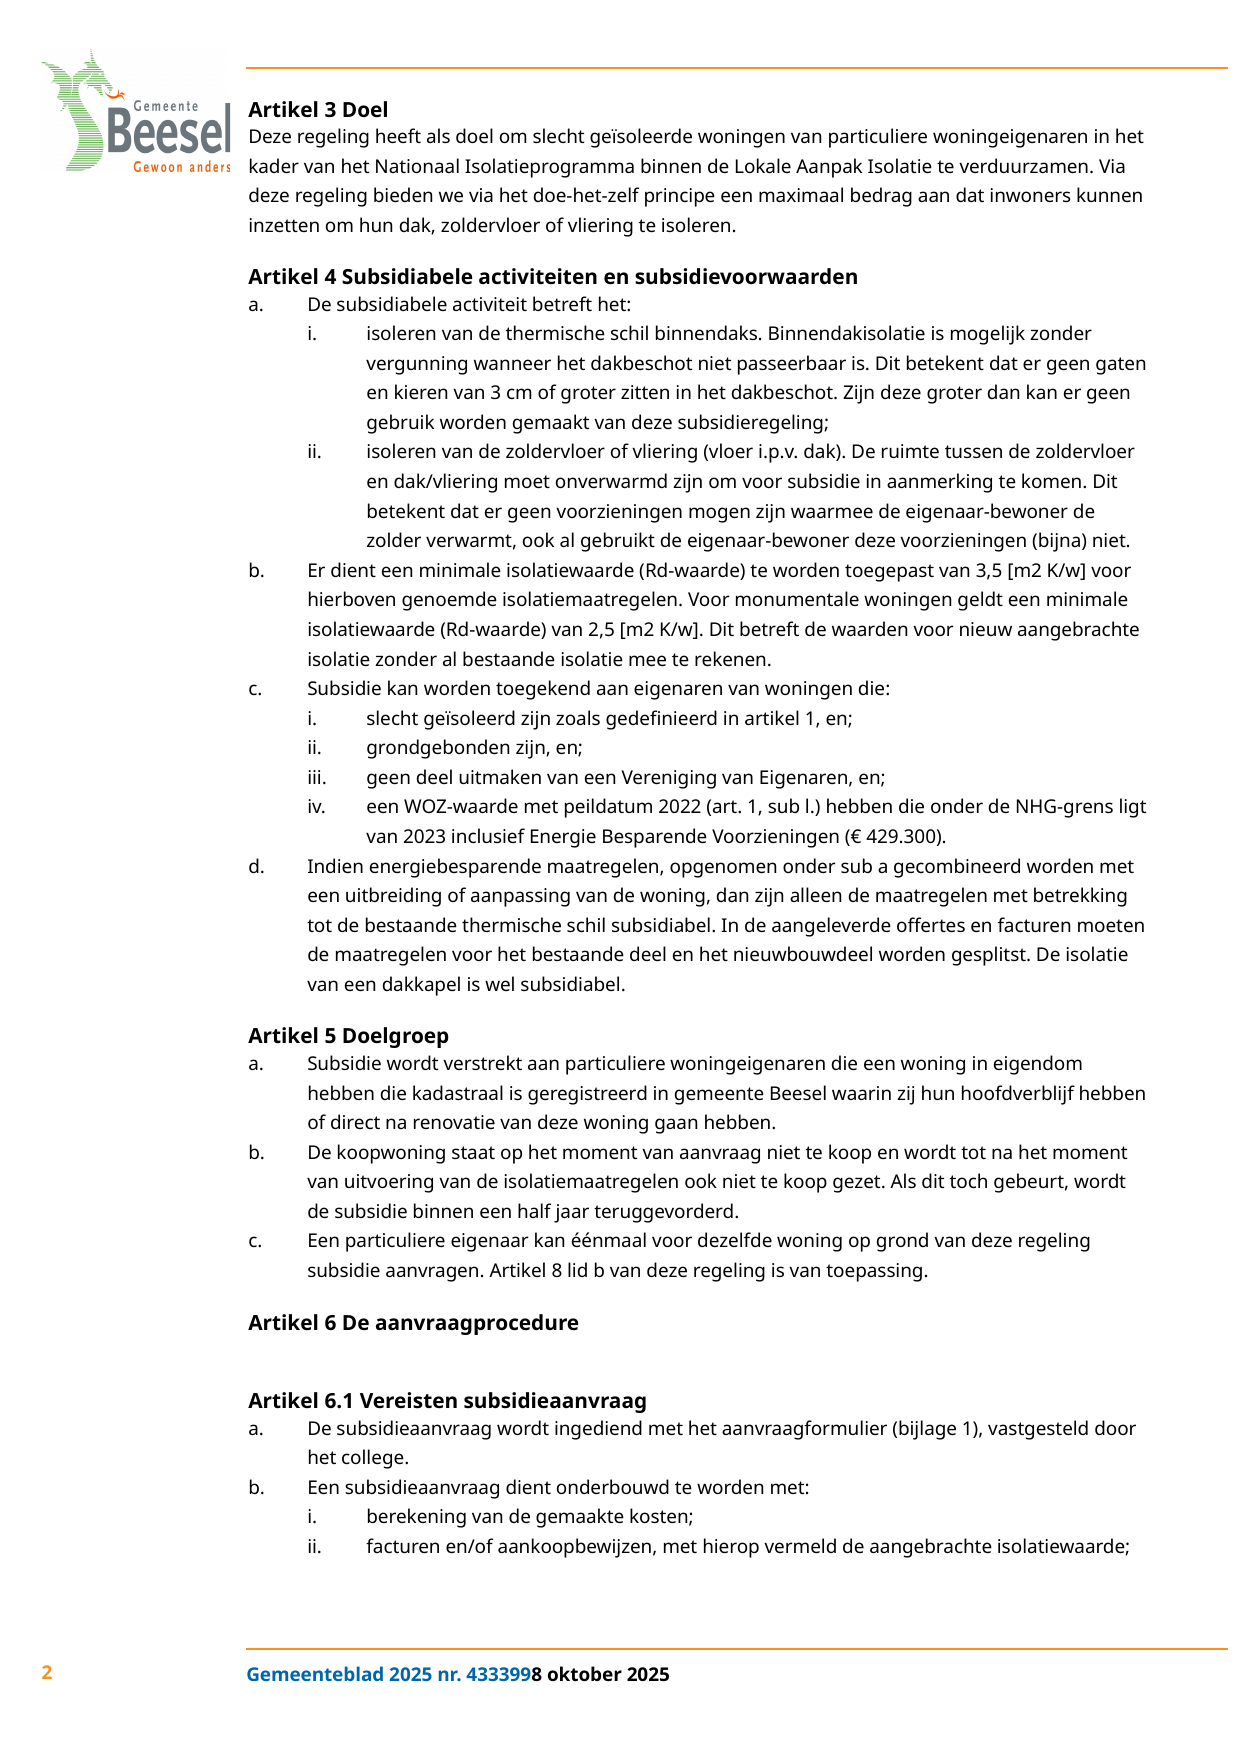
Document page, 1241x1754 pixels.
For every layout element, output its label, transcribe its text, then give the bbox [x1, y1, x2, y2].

list isoleren van de zoldervloer of vliering (vloer i.p.v. dak). De ruimte tussen de zoldervloer en dak/vliering moet onverwarmd zijn om voor subsidie in aanmerking te komen. Dit betekent dat er geen voorzieningen mogen zijn waarmee de eigenaar-bewoner de zolder verwarmt, ook al gebruikt de eigenaar-bewoner deze voorzieningen (bijna) niet. [307, 439, 1152, 553]
text Artikel 4 Subsidiabele activiteiten en subsidievoorwaarden [248, 262, 1152, 291]
picture [41, 47, 231, 172]
list Een subsidieaanvraag dient onderbouwd te worden met: [248, 1474, 1152, 1500]
text Deze regeling heeft als doel om slecht geïsoleerde woningen van particuliere woningeigenaren in het kader van het Nationaal Isolatieprogramma binnen de Lokale Aanpak Isolatie te verduurzamen. Via deze regeling bieden we via het doe-het-zelf principe een maximaal bedrag aan dat inwoners kunnen inzetten om hun dak, zoldervloer of vliering te isoleren. [248, 123, 1152, 238]
list geen deel uitmaken van een Vereniging van Eigenaren, en; [307, 764, 1152, 790]
list Subsidie wordt verstrekt aan particuliere woningeigenaren die een woning in eigendom hebben die kadastraal is geregistreerd in gemeente Beesel waarin zij hun hoofdverblijf hebben of direct na renovatie van deze woning gaan hebben. [248, 1050, 1152, 1135]
list isoleren van de thermische schil binnendaks. Binnendakisolatie is mogelijk zonder vergunning wanneer het dakbeschot niet passeerbaar is. Dit betekent dat er geen gaten en kieren van 3 cm of groter zitten in het dakbeschot. Zijn deze groter dan kan er geen gebruik worden gemaakt van deze subsidieregeling; [307, 320, 1152, 435]
text Artikel 6 De aanvraagprocedure [248, 1308, 1152, 1336]
text Artikel 6.1 Vereisten subsidieaanvraag [248, 1386, 1152, 1415]
list Een particuliere eigenaar kan éénmaal voor dezelfde woning op grond van deze regeling subsidie aanvragen. Artikel 8 lid b van deze regeling is van toepassing. [248, 1228, 1152, 1283]
list grondgebonden zijn, en; [307, 734, 1152, 760]
list facturen en/of aankoopbewijzen, met hierop vermeld de aangebrachte isolatiewaarde; [307, 1533, 1152, 1559]
list De subsidieaanvraag wordt ingediend met het aanvraagformulier (bijlage 1), vastgesteld door het college. [248, 1415, 1152, 1470]
list slecht geïsoleerd zijn zoals gedefinieerd in artikel 1, en; [307, 705, 1152, 731]
list De subsidiabele activiteit betreft het: [248, 291, 1152, 317]
list Subsidie kan worden toegekend aan eigenaren van woningen die: [248, 675, 1152, 701]
list Er dient een minimale isolatiewaarde (Rd-waarde) te worden toegepast van 3,5 [m2 K/w] voor hierboven genoemde isolatiemaatregelen. Voor monumentale woningen geldt een minimale isolatiewaarde (Rd-waarde) van 2,5 [m2 K/w]. Dit betreft de waarden voor nieuw aangebrachte isolatie zonder al bestaande isolatie mee te rekenen. [248, 557, 1152, 672]
list een WOZ-waarde met peildatum 2022 (art. 1, sub l.) hebben die onder de NHG-grens ligt van 2023 inclusief Energie Besparende Voorzieningen (€ 429.300). [307, 794, 1152, 849]
list berekening van de gemaakte kosten; [307, 1504, 1152, 1529]
text Artikel 3 Doel [248, 95, 1152, 123]
list De koopwoning staat op het moment van aanvraag niet te koop en wordt tot na het moment van uitvoering van de isolatiemaatregelen ook niet te koop gezet. Als dit toch gebeurt, wordt de subsidie binnen een half jaar teruggevorderd. [248, 1139, 1152, 1224]
list Indien energiebesparende maatregelen, opgenomen onder sub a gecombineerd worden met een uitbreiding of aanpassing van de woning, dan zijn alleen de maatregelen met betrekking tot de bestaande thermische schil subsidiabel. In de aangeleverde offertes en facturen moeten de maatregelen voor het bestaande deel en het nieuwbouwdeel worden gesplitst. De isolatie van een dakkapel is wel subsidiabel. [248, 853, 1152, 997]
text Artikel 5 Doelgroep [248, 1022, 1152, 1050]
